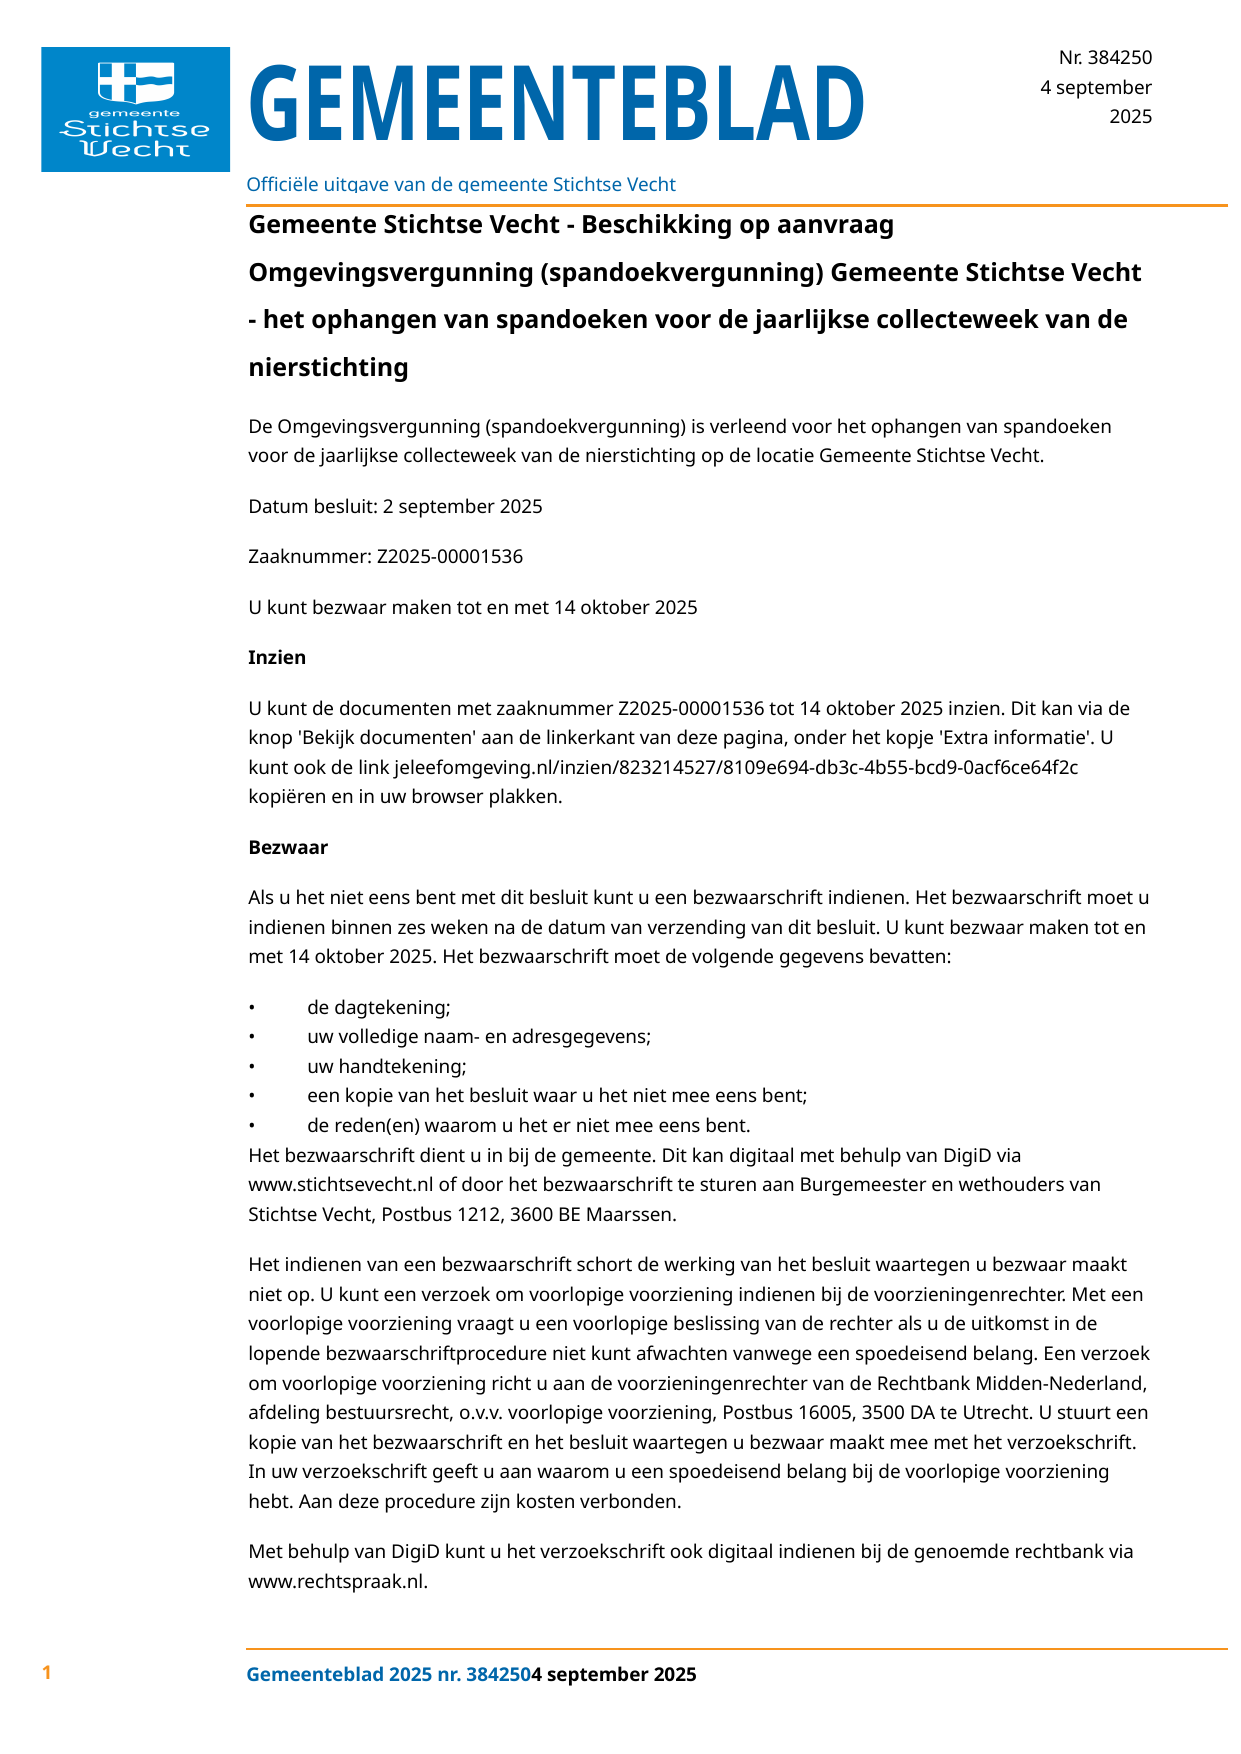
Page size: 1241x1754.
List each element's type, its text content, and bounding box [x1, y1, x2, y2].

text Bezwaar [248, 834, 1152, 860]
text Het indienen van een bezwaarschrift schort de werking van het besluit waartegen u bezwaar maakt niet op. U kunt een verzoek om voorlopige voorziening indienen bij de voorzieningenrechter. Met een voorlopige voorziening vraagt u een voorlopige beslissing van de rechter als u de uitkomst in de lopende bezwaarschriftprocedure niet kunt afwachten vanwege een spoedeisend belang. Een verzoek om voorlopige voorziening richt u aan de voorzieningenrechter van de Rechtbank Midden-Nederland, afdeling bestuursrecht, o.v.v. voorlopige voorziening, Postbus 16005, 3500 DA te Utrecht. U stuurt een kopie van het bezwaarschrift en het besluit waartegen u bezwaar maakt mee met het verzoekschrift. In uw verzoekschrift geeft u aan waarom u een spoedeisend belang bij de voorlopige voorziening hebt. Aan deze procedure zijn kosten verbonden. [248, 1251, 1152, 1514]
picture [137, 63, 174, 103]
text Het bezwaarschrift dient u in bij de gemeente. Dit kan digitaal met behulp van DigiD via www.stichtsevecht.nl of door het bezwaarschrift te sturen aan Burgemeester en wethouders van Stichtse Vecht, Postbus 1212, 3600 BE Maarssen. [248, 1142, 1152, 1227]
text U kunt de documenten met zaaknummer Z2025-00001536 tot 14 oktober 2025 inzien. Dit kan via de knop 'Bekijk documenten' aan de linkerkant van deze pagina, onder het kopje 'Extra informatie'. U kunt ook de link jeleefomgeving.nl/inzien/823214527/8109e694-db3c-4b55-bcd9-0acf6ce64f2c kopiëren en in uw browser plakken. [248, 695, 1152, 809]
text Inzien [248, 644, 1152, 670]
list uw volledige naam- en adresgegevens; [248, 1023, 1152, 1049]
list de reden(en) waarom u het er niet mee eens bent. [248, 1112, 1152, 1138]
text Als u het niet eens bent met dit besluit kunt u een bezwaarschrift indienen. Het bezwaarschrift moet u indienen binnen zes weken na de datum van verzending van dit besluit. U kunt bezwaar maken tot en met 14 oktober 2025. Het bezwaarschrift moet de volgende gegevens bevatten: [248, 884, 1152, 969]
text Datum besluit: 2 september 2025 [248, 493, 1152, 519]
list de dagtekening; [248, 994, 1152, 1020]
text Zaaknummer: Z2025-00001536 [248, 543, 1152, 569]
list een kopie van het besluit waar u het niet mee eens bent; [248, 1083, 1152, 1108]
picture [99, 63, 135, 101]
text Met behulp van DigiD kunt u het verzoekschrift ook digitaal indienen bij de genoemde rechtbank via www.rechtspraak.nl. [248, 1538, 1152, 1594]
text De Omgevingsvergunning (spandoekvergunning) is verleend voor het ophangen van spandoeken voor de jaarlijkse collecteweek van de nierstichting op de locatie Gemeente Stichtse Vecht. [248, 413, 1152, 468]
list uw handtekening; [248, 1053, 1152, 1079]
text Gemeente Stichtse Vecht - Beschikking op aanvraag Omgevingsvergunning (spandoekvergunning) Gemeente Stichtse Vecht - het ophangen van spandoeken voor de jaarlijkse collecteweek van de nierstichting [248, 207, 1152, 384]
text U kunt bezwaar maken tot en met 14 oktober 2025 [248, 594, 1152, 620]
